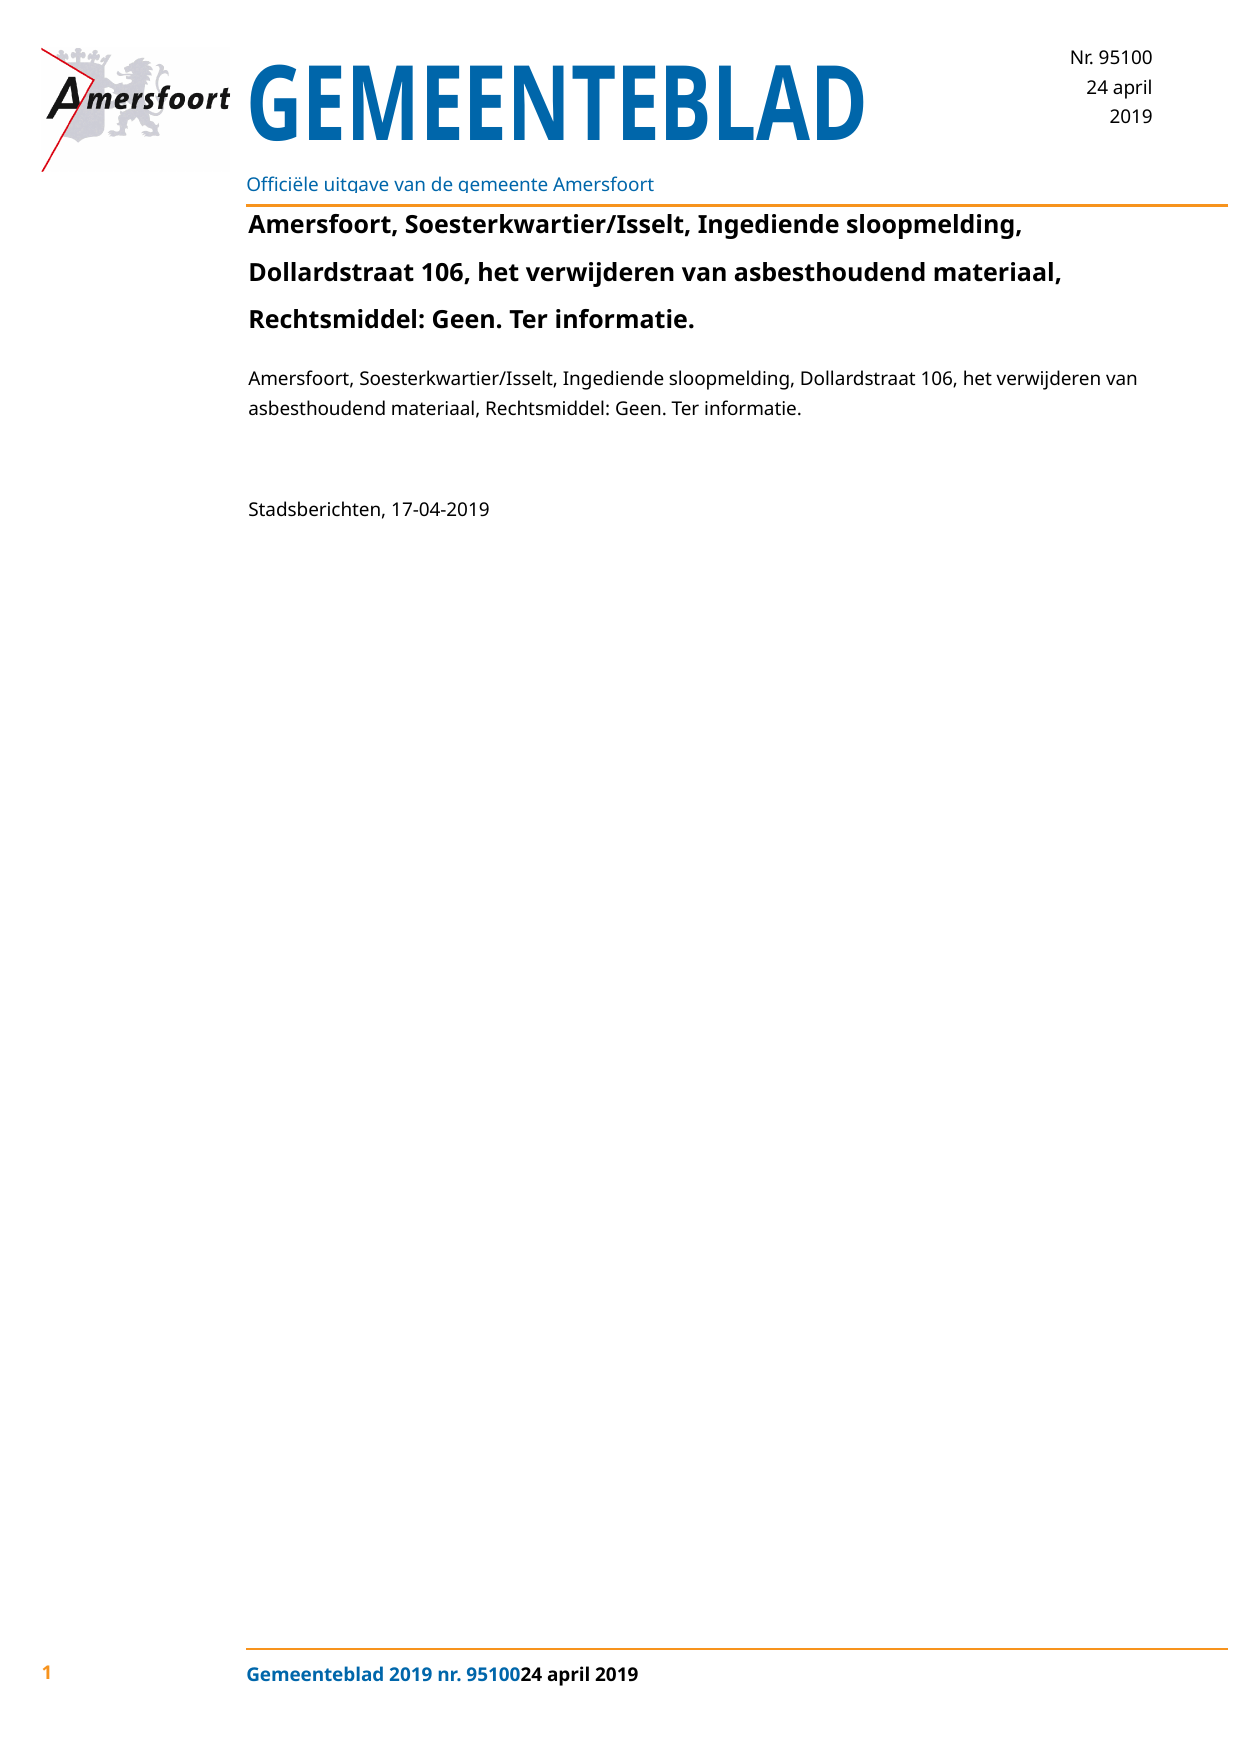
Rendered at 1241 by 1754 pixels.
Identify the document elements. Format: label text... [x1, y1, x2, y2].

text Amersfoort, Soesterkwartier/Isselt, Ingediende sloopmelding, Dollardstraat 106, het verwijderen van asbesthoudend materiaal, Rechtsmiddel: Geen. Ter informatie. [248, 207, 1152, 336]
picture [41, 47, 231, 172]
text Stadsberichten, 17-04-2019 [248, 496, 1152, 522]
text Amersfoort, Soesterkwartier/Isselt, Ingediende sloopmelding, Dollardstraat 106, het verwijderen van asbesthoudend materiaal, Rechtsmiddel: Geen. Ter informatie. [248, 366, 1152, 421]
